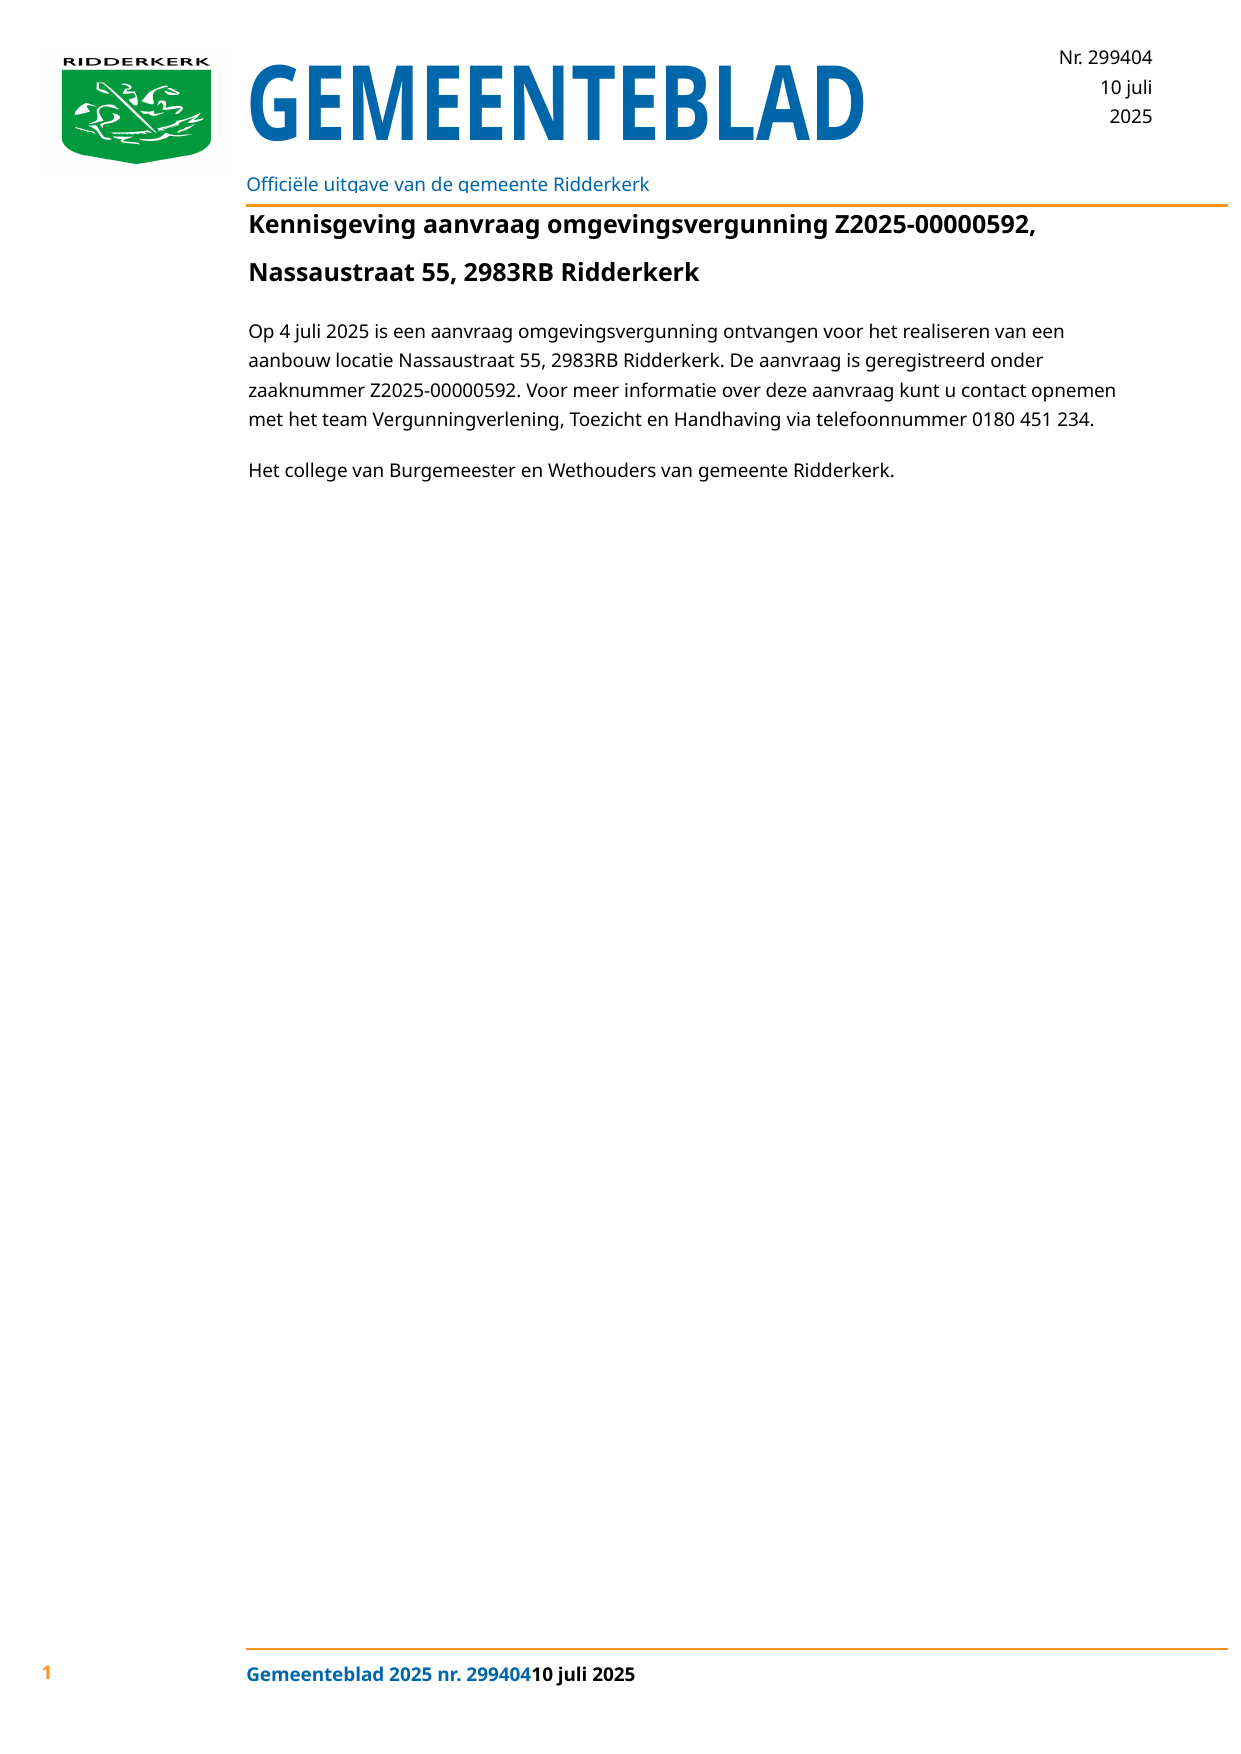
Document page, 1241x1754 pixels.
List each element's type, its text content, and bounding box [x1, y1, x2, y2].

text Op 4 juli 2025 is een aanvraag omgevingsvergunning ontvangen voor het realiseren van een aanbouw locatie Nassaustraat 55, 2983RB Ridderkerk. De aanvraag is geregistreerd onder zaaknummer Z2025-00000592. Voor meer informatie over deze aanvraag kunt u contact opnemen met het team Vergunningverlening, Toezicht en Handhaving via telefoonnummer 0180 451 234. [248, 318, 1152, 432]
text Het college van Burgemeester en Wethouders van gemeente Ridderkerk. [248, 457, 1152, 483]
picture [41, 47, 231, 172]
text Kennisgeving aanvraag omgevingsvergunning Z2025-00000592, Nassaustraat 55, 2983RB Ridderkerk [248, 207, 1152, 288]
